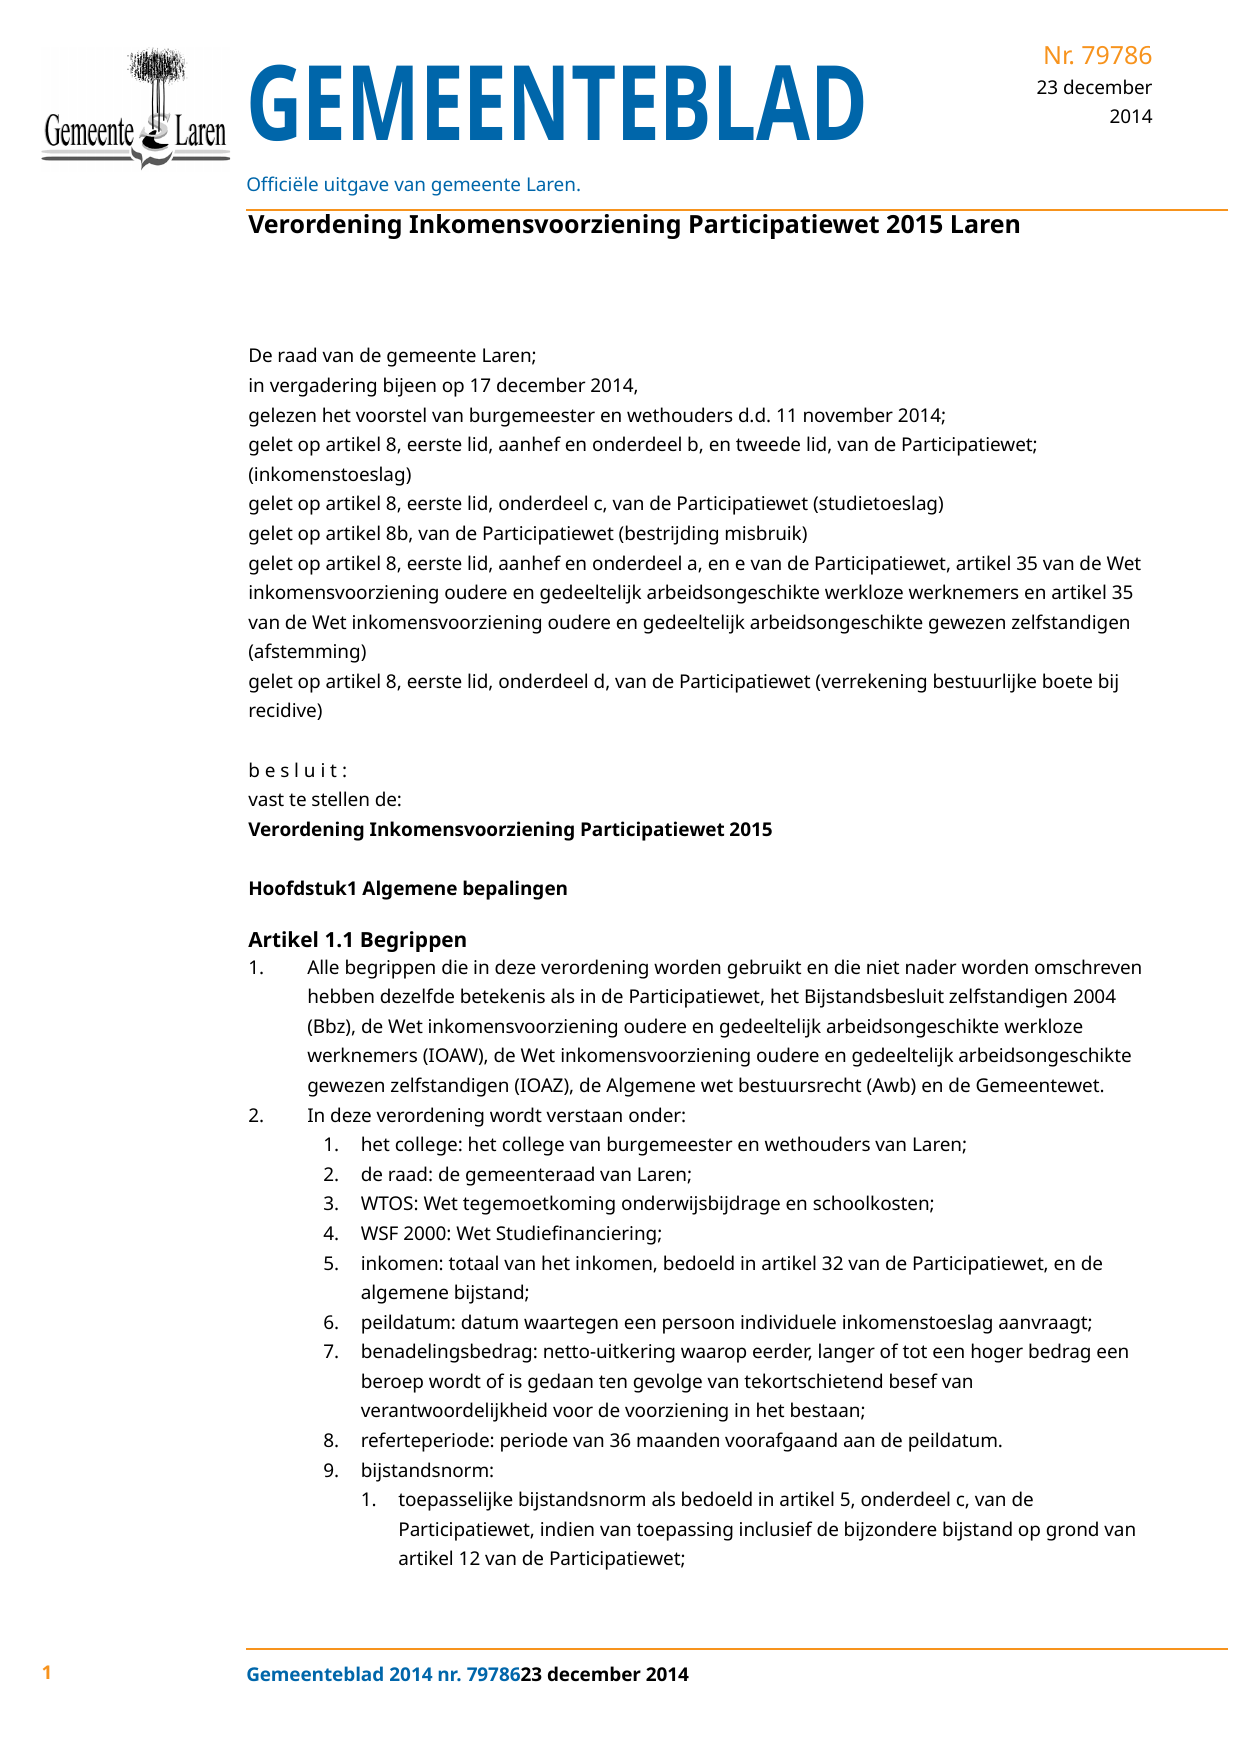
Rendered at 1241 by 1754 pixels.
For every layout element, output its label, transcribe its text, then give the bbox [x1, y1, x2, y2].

text gelezen het voorstel van burgemeester en wethouders d.d. 11 november 2014; [248, 402, 1152, 427]
list de raad: de gemeenteraad van Laren; [323, 1161, 1152, 1187]
text Verordening Inkomensvoorziening Participatiewet 2015 [248, 816, 1152, 842]
picture [41, 47, 231, 172]
text Verordening Inkomensvoorziening Participatiewet 2015 Laren [248, 211, 1152, 241]
list Alle begrippen die in deze verordening worden gebruikt en die niet nader worden omschreven hebben dezelfde betekenis als in de Participatiewet, het Bijstandsbesluit zelfstandigen 2004 (Bbz), de Wet inkomensvoorziening oudere en gedeeltelijk arbeidsongeschikte werkloze werknemers (IOAW), de Wet inkomensvoorziening oudere en gedeeltelijk arbeidsongeschikte gewezen zelfstandigen (IOAZ), de Algemene wet bestuursrecht (Awb) en de Gemeentewet. [248, 954, 1152, 1098]
list toepasselijke bijstandsnorm als bedoeld in artikel 5, onderdeel c, van de Participatiewet, indien van toepassing inclusief de bijzondere bijstand op grond van artikel 12 van de Participatiewet; [361, 1486, 1152, 1571]
text De raad van de gemeente Laren; [248, 343, 1152, 368]
text vast te stellen de: [248, 786, 1152, 812]
text gelet op artikel 8, eerste lid, aanhef en onderdeel b, en tweede lid, van de Participatiewet; (inkomenstoeslag) [248, 431, 1152, 487]
list referteperiode: periode van 36 maanden voorafgaand aan de peildatum. [323, 1427, 1152, 1453]
list bijstandsnorm: [323, 1457, 1152, 1483]
text Hoofdstuk1 Algemene bepalingen [248, 875, 1152, 901]
text gelet op artikel 8, eerste lid, aanhef en onderdeel a, en e van de Participatiewet, artikel 35 van de Wet inkomensvoorziening oudere en gedeeltelijk arbeidsongeschikte werkloze werknemers en artikel 35 van de Wet inkomensvoorziening oudere en gedeeltelijk arbeidsongeschikte gewezen zelfstandigen (afstemming) [248, 550, 1152, 664]
text gelet op artikel 8, eerste lid, onderdeel d, van de Participatiewet (verrekening bestuurlijke boete bij recidive) [248, 668, 1152, 723]
text b e s l u i t : [248, 757, 1152, 782]
list In deze verordening wordt verstaan onder: [248, 1102, 1152, 1128]
text gelet op artikel 8, eerste lid, onderdeel c, van de Participatiewet (studietoeslag) [248, 491, 1152, 516]
list WTOS: Wet tegemoetkoming onderwijsbijdrage en schoolkosten; [323, 1191, 1152, 1216]
text gelet op artikel 8b, van de Participatiewet (bestrijding misbruik) [248, 520, 1152, 546]
list het college: het college van burgemeester en wethouders van Laren; [323, 1131, 1152, 1157]
list benadelingsbedrag: netto-uitkering waarop eerder, langer of tot een hoger bedrag een beroep wordt of is gedaan ten gevolge van tekortschietend besef van verantwoordelijkheid voor de voorziening in het bestaan; [323, 1338, 1152, 1423]
text in vergadering bijeen op 17 december 2014, [248, 372, 1152, 398]
text Artikel 1.1 Begrippen [248, 926, 1152, 954]
list peildatum: datum waartegen een persoon individuele inkomenstoeslag aanvraagt; [323, 1309, 1152, 1335]
list WSF 2000: Wet Studiefinanciering; [323, 1220, 1152, 1246]
list inkomen: totaal van het inkomen, bedoeld in artikel 32 van de Participatiewet, en de algemene bijstand; [323, 1250, 1152, 1305]
